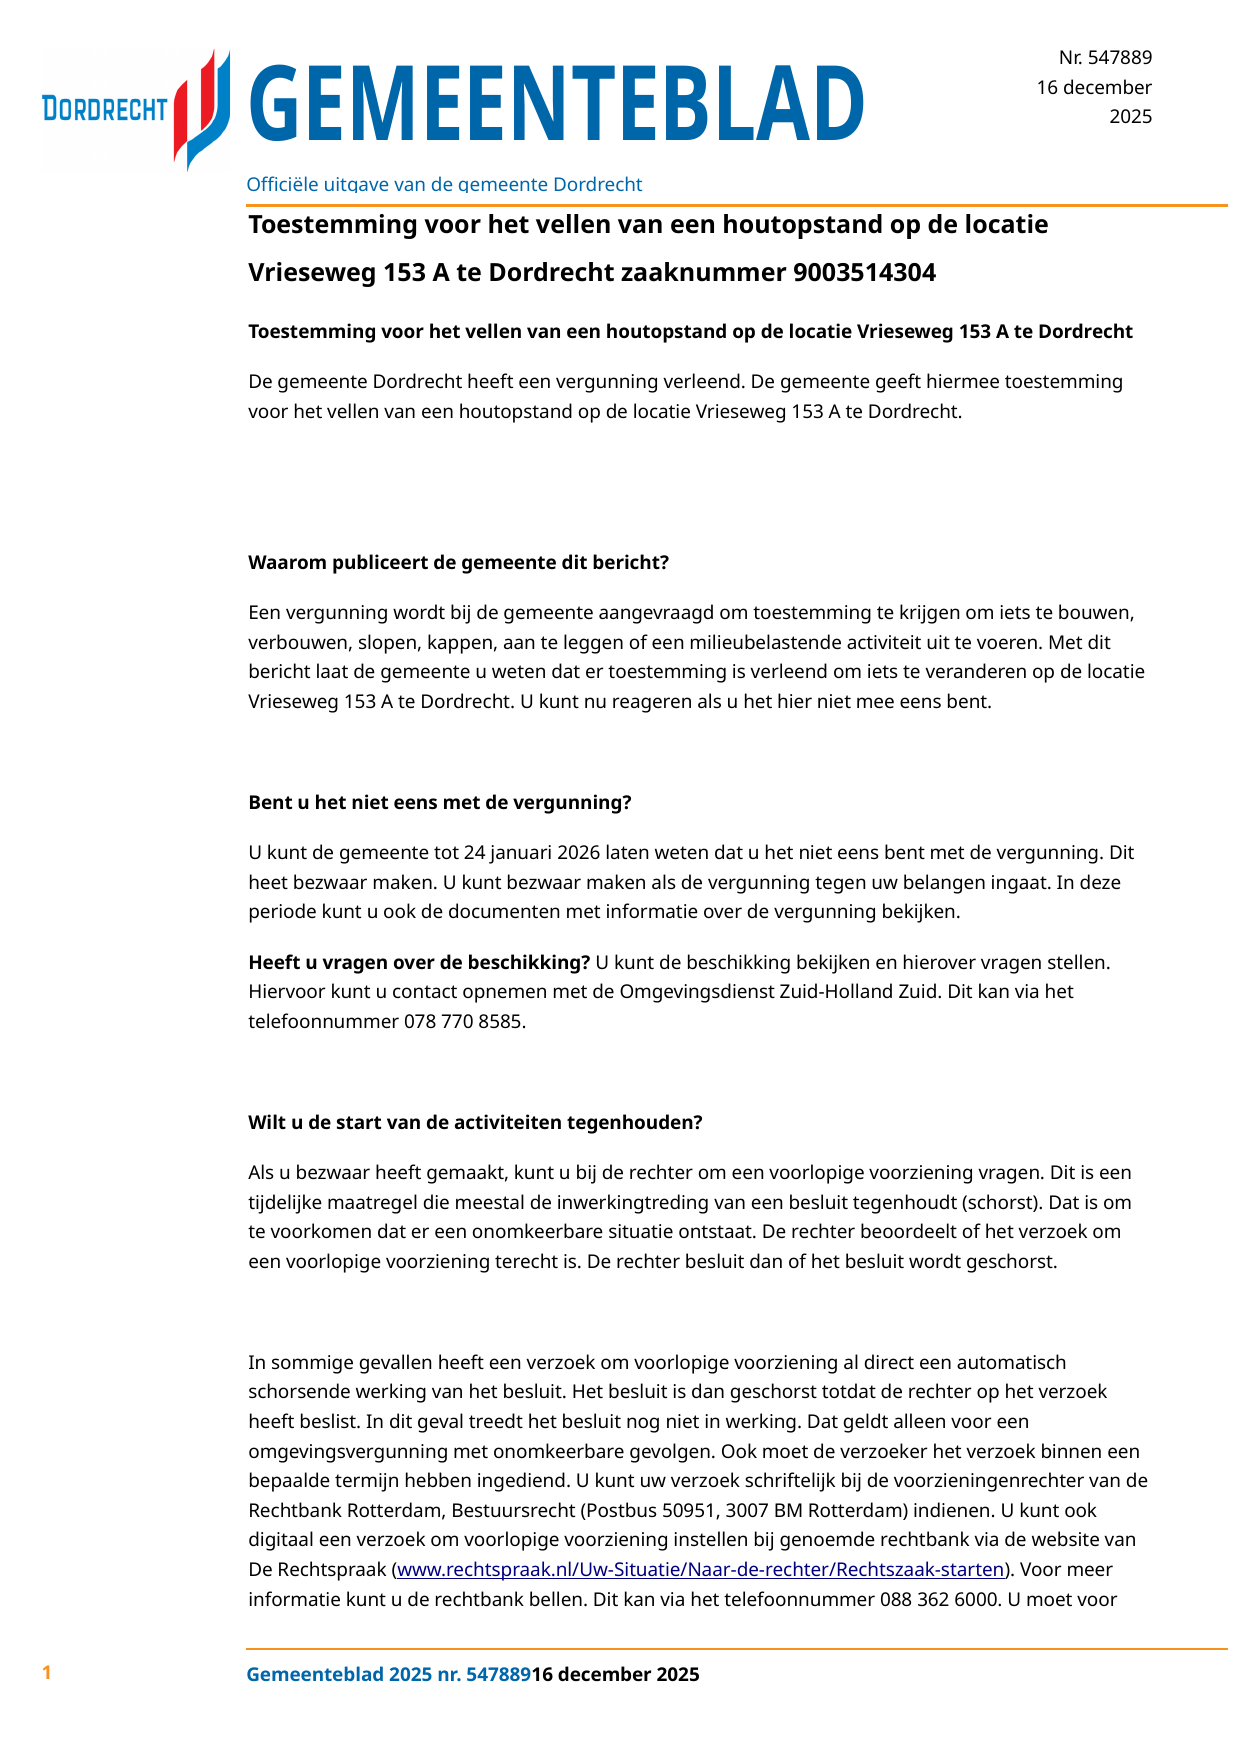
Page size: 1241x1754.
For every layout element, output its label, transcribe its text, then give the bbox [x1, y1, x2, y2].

text Als u bezwaar heeft gemaakt, kunt u bij de rechter om een voorlopige voorziening vragen. Dit is een tijdelijke maatregel die meestal de inwerkingtreding van een besluit tegenhoudt (schorst). Dat is om te voorkomen dat er een onomkeerbare situatie ontstaat. De rechter beoordeelt of het verzoek om een voorlopige voorziening terecht is. De rechter besluit dan of het besluit wordt geschorst. [248, 1159, 1152, 1274]
text De gemeente Dordrecht heeft een vergunning verleend. De gemeente geeft hiermee toestemming voor het vellen van een houtopstand op de locatie Vrieseweg 153 A te Dordrecht. [248, 368, 1152, 424]
text In sommige gevallen heeft een verzoek om voorlopige voorziening al direct een automatisch schorsende werking van het besluit. Het besluit is dan geschorst totdat de rechter op het verzoek heeft beslist. In dit geval treedt het besluit nog niet in werking. Dat geldt alleen voor een omgevingsvergunning met onomkeerbare gevolgen. Ook moet de verzoeker het verzoek binnen een bepaalde termijn hebben ingediend. U kunt uw verzoek schriftelijk bij de voorzieningenrechter van de Rechtbank Rotterdam, Bestuursrecht (Postbus 50951, 3007 BM Rotterdam) indienen. U kunt ook digitaal een verzoek om voorlopige voorziening instellen bij genoemde rechtbank via de website van De Rechtspraak (www.rechtspraak.nl/Uw-Situatie/Naar-de-rechter/Rechtszaak-starten). Voor meer informatie kunt u de rechtbank bellen. Dit kan via het telefoonnummer 088 362 6000. U moet voor [248, 1349, 1152, 1612]
picture [41, 47, 231, 172]
text Een vergunning wordt bij de gemeente aangevraagd om toestemming te krijgen om iets te bouwen, verbouwen, slopen, kappen, aan te leggen of een milieubelastende activiteit uit te voeren. Met dit bericht laat de gemeente u weten dat er toestemming is verleend om iets te veranderen op de locatie Vrieseweg 153 A te Dordrecht. U kunt nu reageren als u het hier niet mee eens bent. [248, 599, 1152, 714]
text Waarom publiceert de gemeente dit bericht? [248, 549, 1152, 575]
text Toestemming voor het vellen van een houtopstand op de locatie Vrieseweg 153 A te Dordrecht [248, 318, 1152, 344]
text U kunt de gemeente tot 24 januari 2026 laten weten dat u het niet eens bent met de vergunning. Dit heet bezwaar maken. U kunt bezwaar maken als de vergunning tegen uw belangen ingaat. In deze periode kunt u ook de documenten met informatie over de vergunning bekijken. [248, 839, 1152, 924]
text Heeft u vragen over de beschikking? U kunt de beschikking bekijken en hierover vragen stellen. Hiervoor kunt u contact opnemen met de Omgevingsdienst Zuid-Holland Zuid. Dit kan via het telefoonnummer 078 770 8585. [248, 949, 1152, 1034]
text Wilt u de start van de activiteiten tegenhouden? [248, 1109, 1152, 1135]
text Toestemming voor het vellen van een houtopstand op de locatie Vrieseweg 153 A te Dordrecht zaaknummer 9003514304 [248, 207, 1152, 288]
text Bent u het niet eens met de vergunning? [248, 789, 1152, 815]
